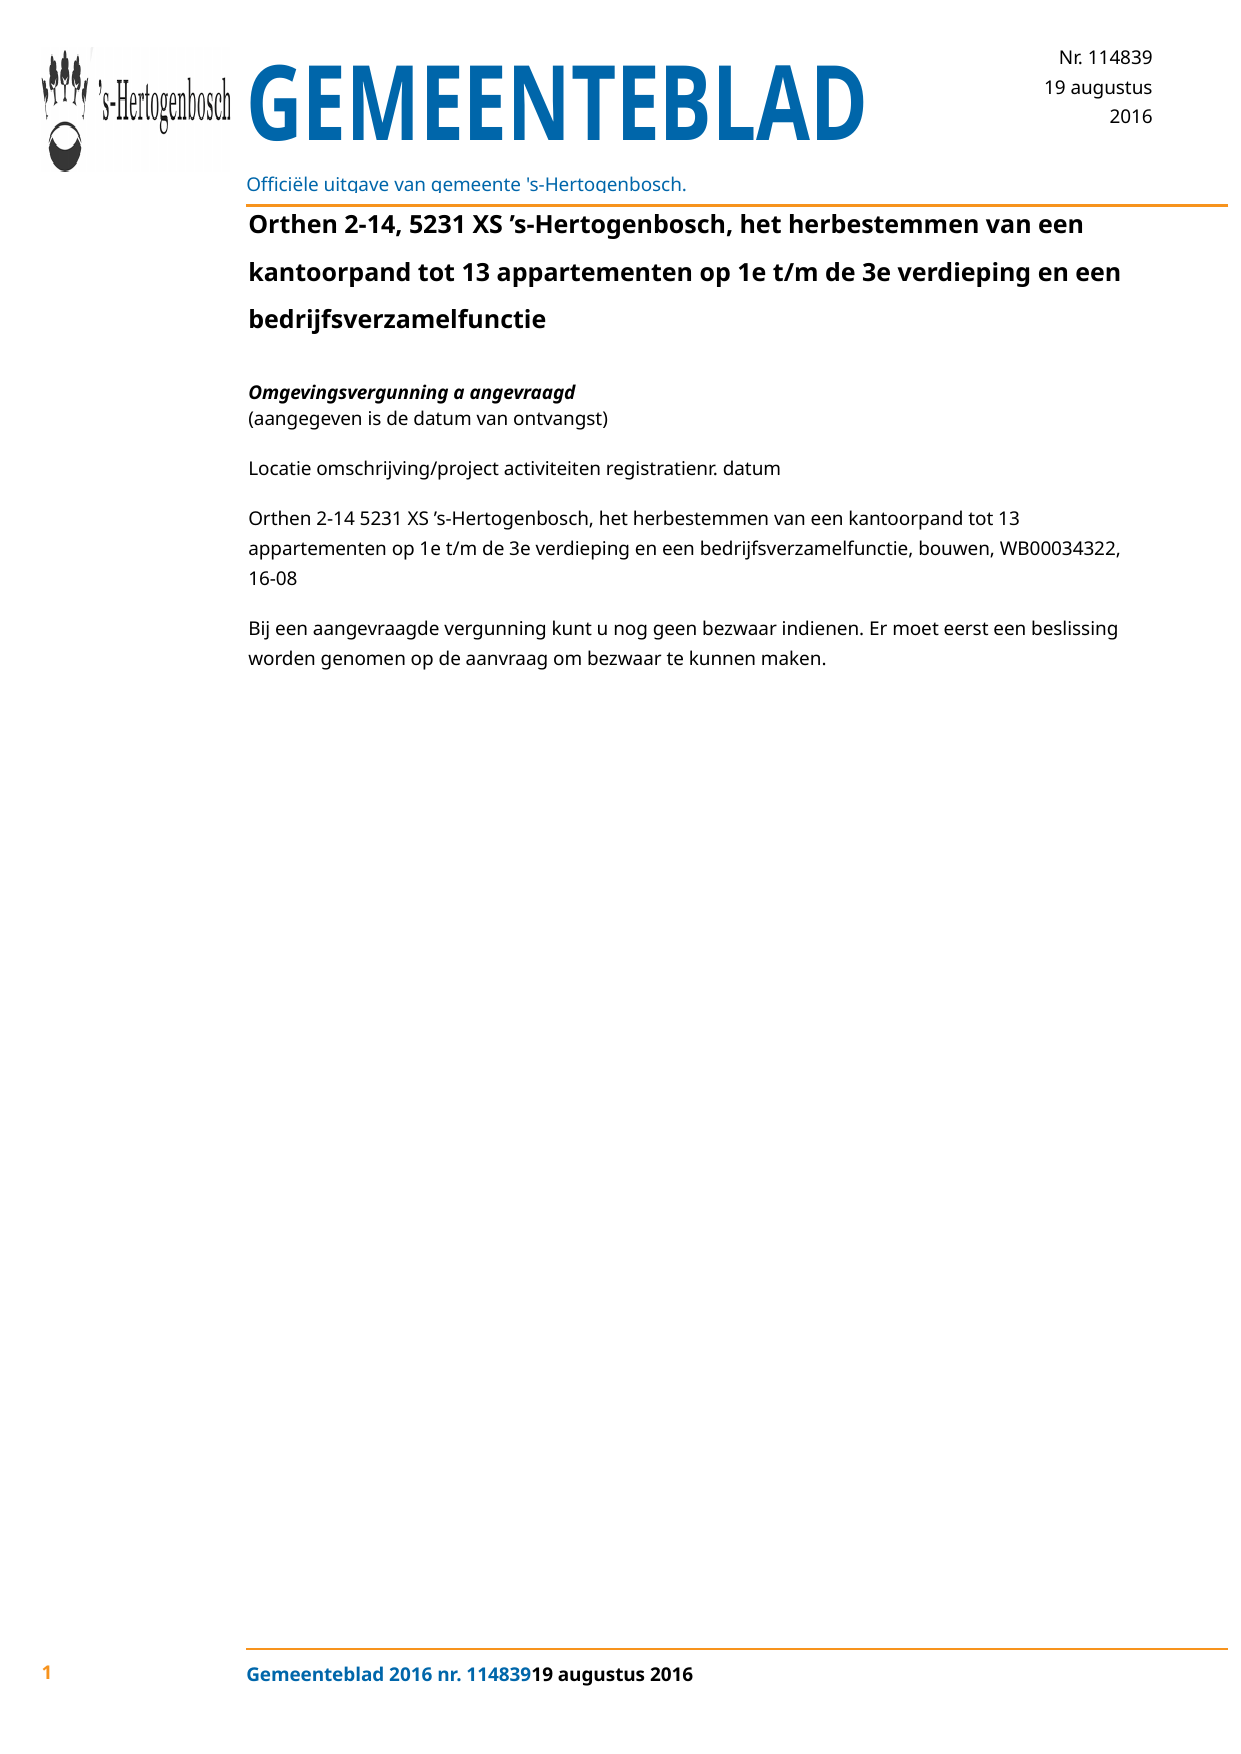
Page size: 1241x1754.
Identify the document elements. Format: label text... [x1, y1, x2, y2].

text Omgevingsvergunning a angevraagd [248, 379, 1152, 405]
text (aangegeven is de datum van ontvangst) [248, 405, 1152, 431]
text Orthen 2-14 5231 XS ’s-Hertogenbosch, het herbestemmen van een kantoorpand tot 13 appartementen op 1e t/m de 3e verdieping en een bedrijfsverzamelfunctie, bouwen, WB00034322, 16-08 [248, 506, 1152, 591]
text Orthen 2-14, 5231 XS ’s-Hertogenbosch, het herbestemmen van een kantoorpand tot 13 appartementen op 1e t/m de 3e verdieping en een bedrijfsverzamelfunctie [248, 207, 1152, 336]
text Bij een aangevraagde vergunning kunt u nog geen bezwaar indienen. Er moet eerst een beslissing worden genomen op de aanvraag om bezwaar te kunnen maken. [248, 615, 1152, 671]
picture [41, 47, 231, 172]
text Locatie omschrijving/project activiteiten registratienr. datum [248, 455, 1152, 481]
